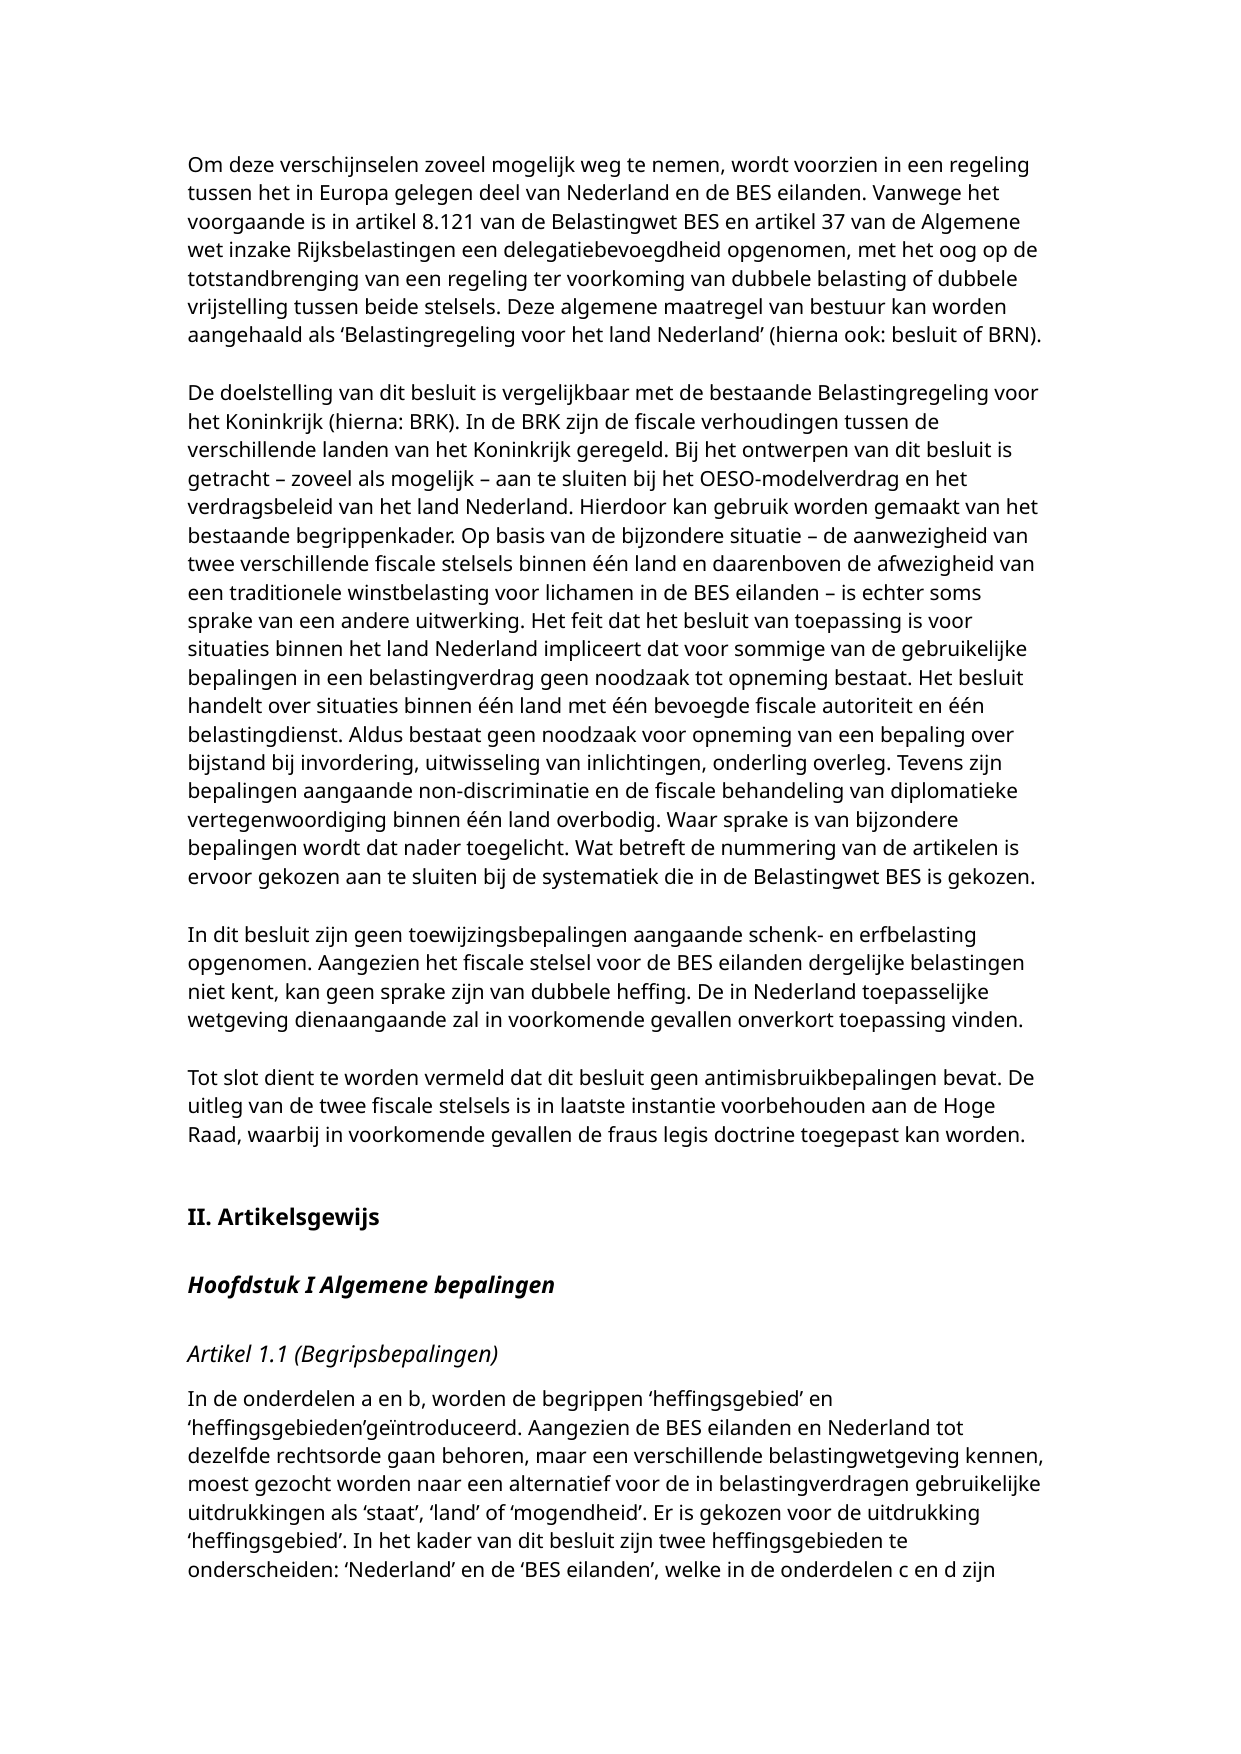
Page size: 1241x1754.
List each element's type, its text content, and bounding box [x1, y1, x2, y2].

text De doelstelling van dit besluit is vergelijkbaar met de bestaande Belastingregeling voor het Koninkrijk (hierna: BRK). In de BRK zijn de fiscale verhoudingen tussen de verschillende landen van het Koninkrijk geregeld. Bij het ontwerpen van dit besluit is getracht – zoveel als mogelijk – aan te sluiten bij het OESO-modelverdrag en het verdragsbeleid van het land Nederland. Hierdoor kan gebruik worden gemaakt van het bestaande begrippenkader. Op basis van de bijzondere situatie – de aanwezigheid van twee verschillende fiscale stelsels binnen één land en daarenboven de afwezigheid van een traditionele winstbelasting voor lichamen in de BES eilanden – is echter soms sprake van een andere uitwerking. Het feit dat het besluit van toepassing is voor situaties binnen het land Nederland impliceert dat voor sommige van de gebruikelijke bepalingen in een belastingverdrag geen noodzaak tot opneming bestaat. Het besluit handelt over situaties binnen één land met één bevoegde fiscale autoriteit en één belastingdienst. Aldus bestaat geen noodzaak voor opneming van een bepaling over bijstand bij invordering, uitwisseling van inlichtingen, onderling overleg. Tevens zijn bepalingen aangaande non-discriminatie en de fiscale behandeling van diplomatieke vertegenwoordiging binnen één land overbodig. Waar sprake is van bijzondere bepalingen wordt dat nader toegelicht. Wat betreft de nummering van de artikelen is ervoor gekozen aan te sluiten bij de systematiek die in de Belastingwet BES is gekozen. [187, 378, 1053, 890]
text Om deze verschijnselen zoveel mogelijk weg te nemen, wordt voorzien in een regeling tussen het in Europa gelegen deel van Nederland en de BES eilanden. Vanwege het voorgaande is in artikel 8.121 van de Belastingwet BES en artikel 37 van de Algemene wet inzake Rijksbelastingen een delegatiebevoegdheid opgenomen, met het oog op de totstandbrenging van een regeling ter voorkoming van dubbele belasting of dubbele vrijstelling tussen beide stelsels. Deze algemene maatregel van bestuur kan worden aangehaald als ‘Belastingregeling voor het land Nederland’ (hierna ook: besluit of BRN). [187, 150, 1053, 349]
subtitle II. Artikelsgewijs [187, 1200, 1053, 1232]
text In de onderdelen a en b, worden de begrippen ‘heffingsgebied’ en ‘heffingsgebieden’geïntroduceerd. Aangezien de BES eilanden en Nederland tot dezelfde rechtsorde gaan behoren, maar een verschillende belastingwetgeving kennen, moest gezocht worden naar een alternatief voor de in belastingverdragen gebruikelijke uitdrukkingen als ‘staat’, ‘land’ of ‘mogendheid’. Er is gekozen voor de uitdrukking ‘heffingsgebied’. In het kader van dit besluit zijn twee heffingsgebieden te onderscheiden: ‘Nederland’ en de ‘BES eilanden’, welke in de onderdelen c en d zijn [187, 1384, 1053, 1583]
text Tot slot dient te worden vermeld dat dit besluit geen antimisbruikbepalingen bevat. De uitleg van de twee fiscale stelsels is in laatste instantie voorbehouden aan de Hoge Raad, waarbij in voorkomende gevallen de fraus legis doctrine toegepast kan worden. [187, 1063, 1053, 1148]
subtitle Hoofdstuk I Algemene bepalingen [187, 1269, 1053, 1300]
subtitle Artikel 1.1 (Begripsbepalingen) [187, 1338, 1053, 1369]
text In dit besluit zijn geen toewijzingsbepalingen aangaande schenk- en erfbelasting opgenomen. Aangezien het fiscale stelsel voor de BES eilanden dergelijke belastingen niet kent, kan geen sprake zijn van dubbele heffing. De in Nederland toepasselijke wetgeving dienaangaande zal in voorkomende gevallen onverkort toepassing vinden. [187, 920, 1053, 1034]
